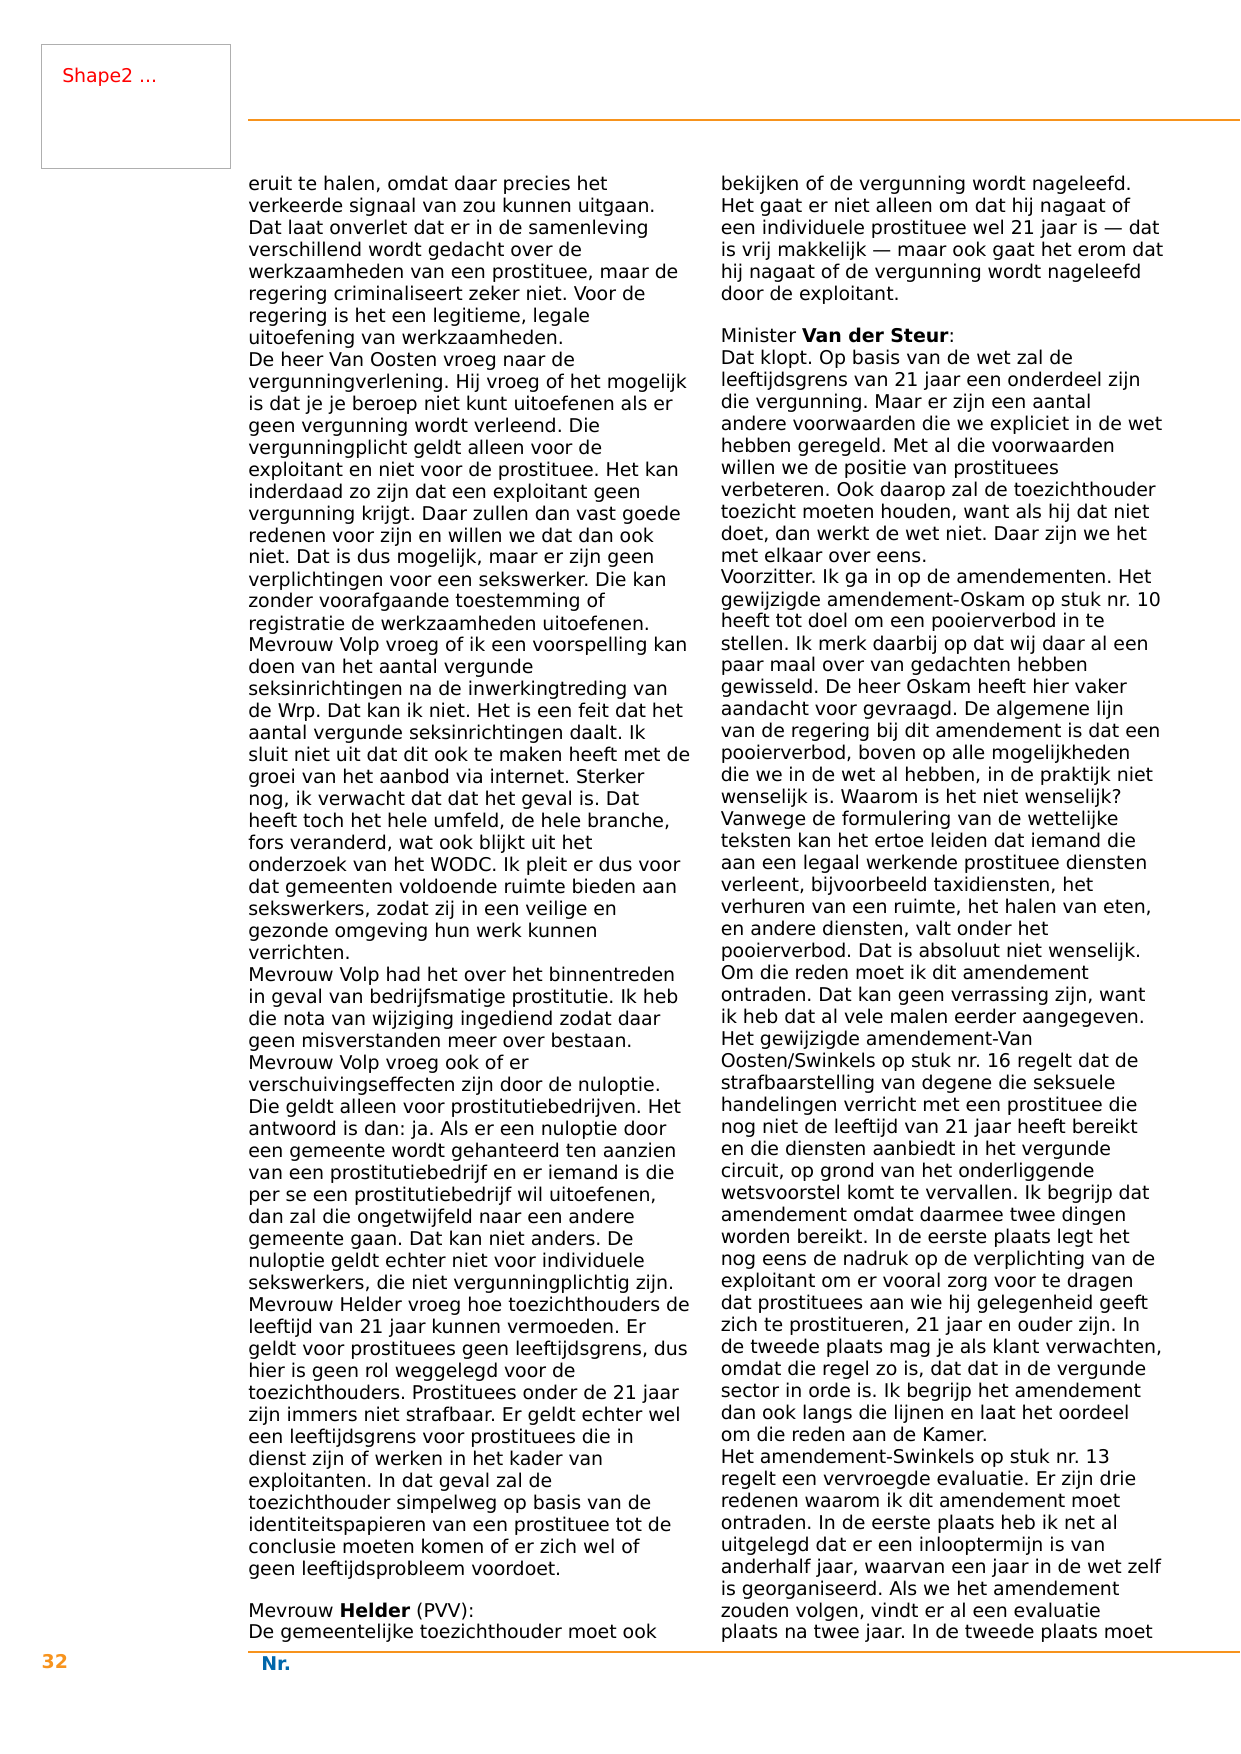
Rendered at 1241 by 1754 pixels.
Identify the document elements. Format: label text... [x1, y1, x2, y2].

text Dat klopt. Op basis van de wet zal de leeftijdsgrens van 21 jaar een onderdeel zijn die vergunning. Maar er zijn een aantal andere voorwaarden die we expliciet in de wet hebben geregeld. Met al die voorwaarden willen we de positie van prostituees verbeteren. Ook daarop zal de toezichthouder toezicht moeten houden, want als hij dat niet doet, dan werkt de wet niet. Daar zijn we het met elkaar over eens. [721, 347, 1163, 566]
text De heer Van Oosten vroeg naar de vergunningverlening. Hij vroeg of het mogelijk is dat je je beroep niet kunt uitoefenen als er geen vergunning wordt verleend. Die vergunningplicht geldt alleen voor de exploitant en niet voor de prostituee. Het kan inderdaad zo zijn dat een exploitant geen vergunning krijgt. Daar zullen dan vast goede redenen voor zijn en willen we dat dan ook niet. Dat is dus mogelijk, maar er zijn geen verplichtingen voor een sekswerker. Die kan zonder voorafgaande toestemming of registratie de werkzaamheden uitoefenen. [248, 349, 691, 634]
text Mevrouw Helder (PVV): [248, 1599, 691, 1621]
text Mevrouw Volp had het over het binnentreden in geval van bedrijfsmatige prostitutie. Ik heb die nota van wijziging ingediend zodat daar geen misverstanden meer over bestaan. [248, 964, 691, 1052]
text Voorzitter. Ik ga in op de amendementen. Het gewijzigde amendement-Oskam op stuk nr. 10 heeft tot doel om een pooierverbod in te stellen. Ik merk daarbij op dat wij daar al een paar maal over van gedachten hebben gewisseld. De heer Oskam heeft hier vaker aandacht voor gevraagd. De algemene lijn van de regering bij dit amendement is dat een pooierverbod, boven op alle mogelijkheden die we in de wet al hebben, in de praktijk niet wenselijk is. Waarom is het niet wenselijk? Vanwege de formulering van de wettelijke teksten kan het ertoe leiden dat iemand die aan een legaal werkende prostituee diensten verleent, bijvoorbeeld taxidiensten, het verhuren van een ruimte, het halen van eten, en andere diensten, valt onder het pooierverbod. Dat is absoluut niet wenselijk. Om die reden moet ik dit amendement ontraden. Dat kan geen verrassing zijn, want ik heb dat al vele malen eerder aangegeven. [721, 566, 1163, 1028]
text eruit te halen, omdat daar precies het verkeerde signaal van zou kunnen uitgaan. Dat laat onverlet dat er in de samenleving verschillend wordt gedacht over de werkzaamheden van een prostituee, maar de regering criminaliseert zeker niet. Voor de regering is het een legitieme, legale uitoefening van werkzaamheden. [248, 173, 691, 349]
text Mevrouw Volp vroeg ook of er verschuivingseffecten zijn door de nuloptie. Die geldt alleen voor prostitutiebedrijven. Het antwoord is dan: ja. Als er een nuloptie door een gemeente wordt gehanteerd ten aanzien van een prostitutiebedrijf en er iemand is die per se een prostitutiebedrijf wil uitoefenen, dan zal die ongetwijfeld naar een andere gemeente gaan. Dat kan niet anders. De nuloptie geldt echter niet voor individuele sekswerkers, die niet vergunningplichtig zijn. [248, 1052, 691, 1294]
text Minister Van der Steur: [721, 325, 1163, 347]
text Mevrouw Helder vroeg hoe toezichthouders de leeftijd van 21 jaar kunnen vermoeden. Er geldt voor prostituees geen leeftijdsgrens, dus hier is geen rol weggelegd voor de toezichthouders. Prostituees onder de 21 jaar zijn immers niet strafbaar. Er geldt echter wel een leeftijdsgrens voor prostituees die in dienst zijn of werken in het kader van exploitanten. In dat geval zal de toezichthouder simpelweg op basis van de identiteitspapieren van een prostituee tot de conclusie moeten komen of er zich wel of geen leeftijdsprobleem voordoet. [248, 1294, 691, 1579]
text bekijken of de vergunning wordt nageleefd. Het gaat er niet alleen om dat hij nagaat of een individuele prostituee wel 21 jaar is — dat is vrij makkelijk — maar ook gaat het erom dat hij nagaat of de vergunning wordt nageleefd door de exploitant. [721, 173, 1163, 305]
text Het gewijzigde amendement-Van Oosten/Swinkels op stuk nr. 16 regelt dat de strafbaarstelling van degene die seksuele handelingen verricht met een prostituee die nog niet de leeftijd van 21 jaar heeft bereikt en die diensten aanbiedt in het vergunde circuit, op grond van het onderliggende wetsvoorstel komt te vervallen. Ik begrijp dat amendement omdat daarmee twee dingen worden bereikt. In de eerste plaats legt het nog eens de nadruk op de verplichting van de exploitant om er vooral zorg voor te dragen dat prostituees aan wie hij gelegenheid geeft zich te prostitueren, 21 jaar en ouder zijn. In de tweede plaats mag je als klant verwachten, omdat die regel zo is, dat dat in de vergunde sector in orde is. Ik begrijp het amendement dan ook langs die lijnen en laat het oordeel om die reden aan de Kamer. [721, 1028, 1163, 1446]
text Mevrouw Volp vroeg of ik een voorspelling kan doen van het aantal vergunde seksinrichtingen na de inwerkingtreding van de Wrp. Dat kan ik niet. Het is een feit dat het aantal vergunde seksinrichtingen daalt. Ik sluit niet uit dat dit ook te maken heeft met de groei van het aanbod via internet. Sterker nog, ik verwacht dat dat het geval is. Dat heeft toch het hele umfeld, de hele branche, fors veranderd, wat ook blijkt uit het onderzoek van het WODC. Ik pleit er dus voor dat gemeenten voldoende ruimte bieden aan sekswerkers, zodat zij in een veilige en gezonde omgeving hun werk kunnen verrichten. [248, 634, 691, 964]
text Het amendement-Swinkels op stuk nr. 13 regelt een vervroegde evaluatie. Er zijn drie redenen waarom ik dit amendement moet ontraden. In de eerste plaats heb ik net al uitgelegd dat er een inlooptermijn is van anderhalf jaar, waarvan een jaar in de wet zelf is georganiseerd. Als we het amendement zouden volgen, vindt er al een evaluatie plaats na twee jaar. In de tweede plaats moet [721, 1446, 1163, 1643]
text De gemeentelijke toezichthouder moet ook [248, 1621, 691, 1643]
